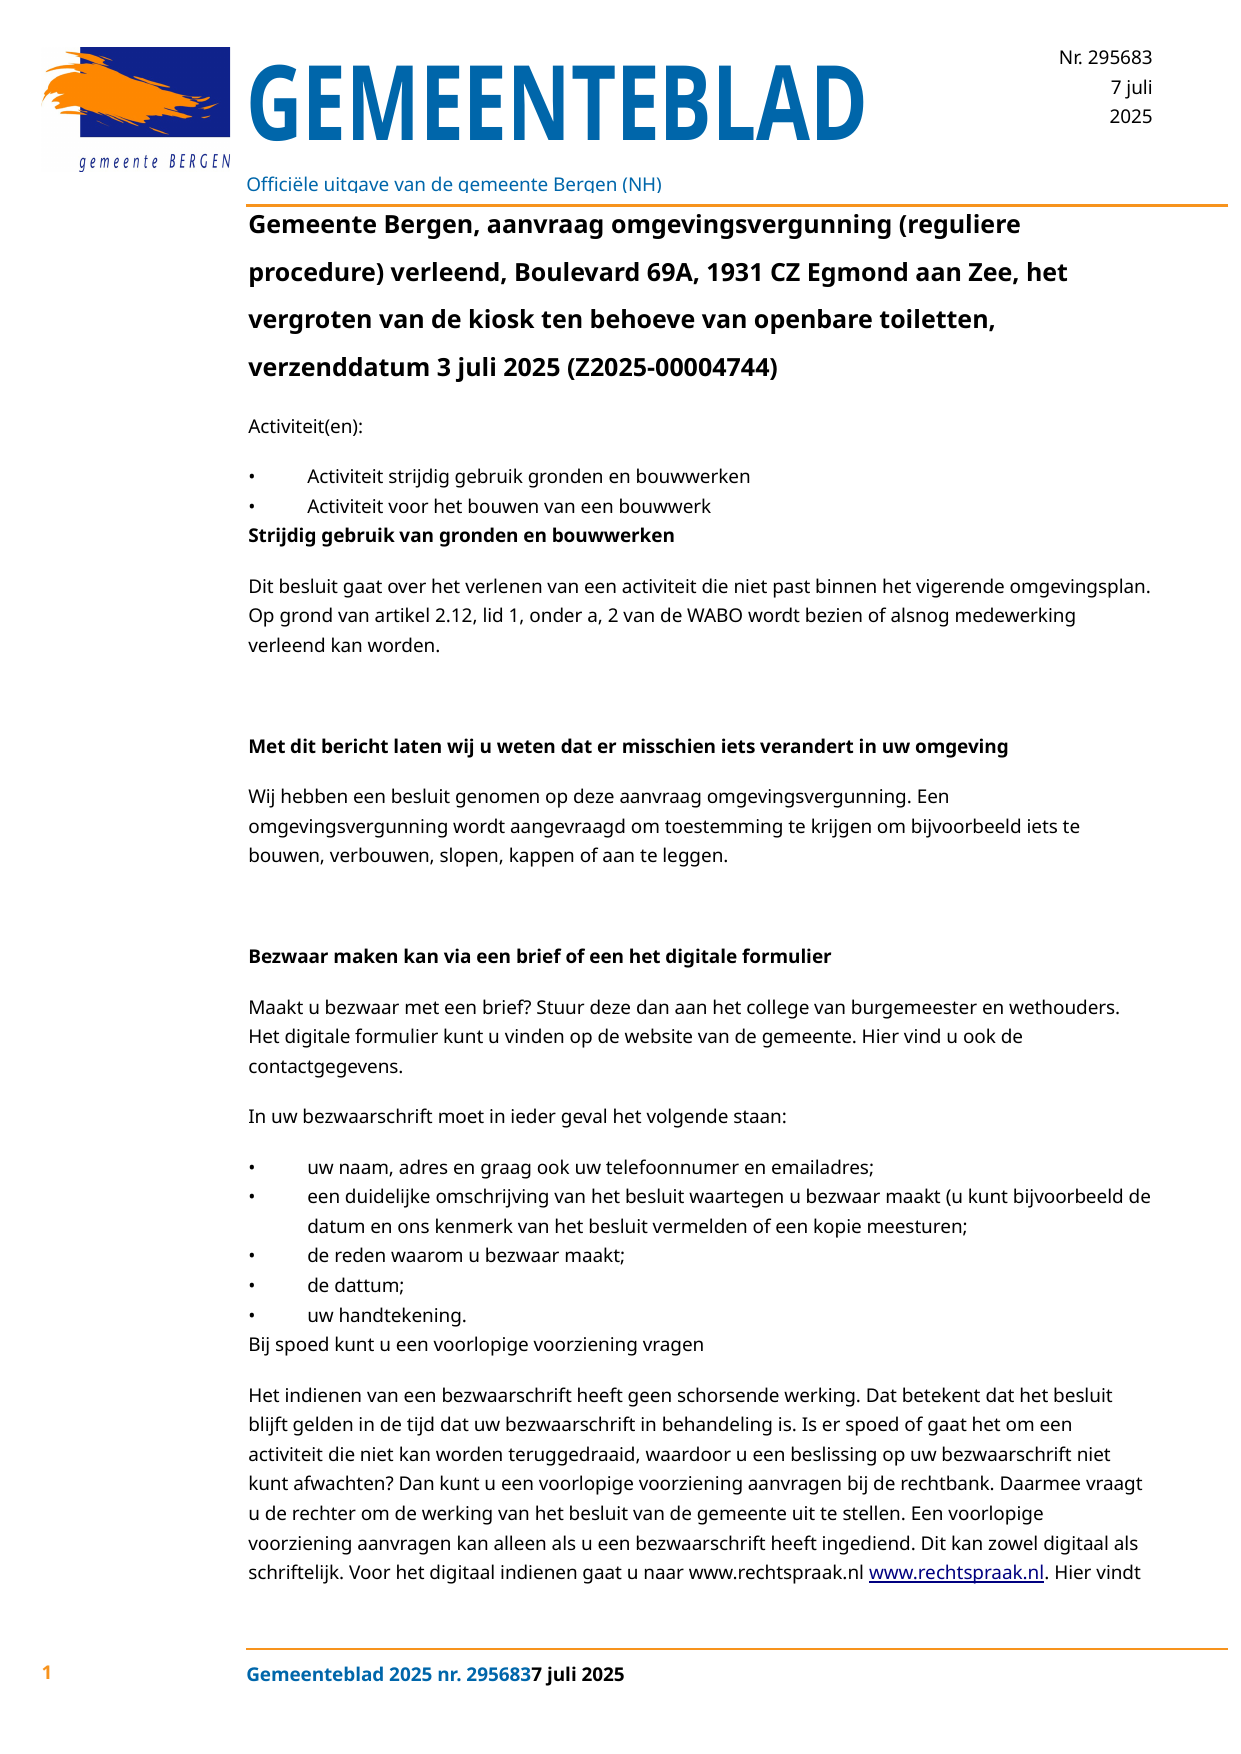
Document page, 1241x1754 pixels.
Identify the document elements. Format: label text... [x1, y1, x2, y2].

text Activiteit(en): [248, 413, 1152, 439]
text Met dit bericht laten wij u weten dat er misschien iets verandert in uw omgeving [248, 733, 1152, 759]
text Maakt u bezwaar met een brief? Stuur deze dan aan het college van burgemeester en wethouders. Het digitale formulier kunt u vinden op de website van de gemeente. Hier vind u ook de contactgegevens. [248, 994, 1152, 1079]
list Activiteit strijdig gebruik gronden en bouwwerken [248, 463, 1152, 489]
list de reden waarom u bezwaar maakt; [248, 1243, 1152, 1268]
text Gemeente Bergen, aanvraag omgevingsvergunning (reguliere procedure) verleend, Boulevard 69A, 1931 CZ Egmond aan Zee, het vergroten van de kiosk ten behoeve van openbare toiletten, verzenddatum 3 juli 2025 (Z2025-00004744) [248, 207, 1152, 384]
list Activiteit voor het bouwen van een bouwwerk [248, 493, 1152, 519]
text Wij hebben een besluit genomen op deze aanvraag omgevingsvergunning. Een omgevingsvergunning wordt aangevraagd om toestemming te krijgen om bijvoorbeeld iets te bouwen, verbouwen, slopen, kappen of aan te leggen. [248, 783, 1152, 868]
list de dattum; [248, 1272, 1152, 1298]
list een duidelijke omschrijving van het besluit waartegen u bezwaar maakt (u kunt bijvoorbeeld de datum en ons kenmerk van het besluit vermelden of een kopie meesturen; [248, 1183, 1152, 1239]
text Bezwaar maken kan via een brief of een het digitale formulier [248, 943, 1152, 969]
text Het indienen van een bezwaarschrift heeft geen schorsende werking. Dat betekent dat het besluit blijft gelden in de tijd dat uw bezwaarschrift in behandeling is. Is er spoed of gaat het om een activiteit die niet kan worden teruggedraaid, waardoor u een beslissing op uw bezwaarschrift niet kunt afwachten? Dan kunt u een voorlopige voorziening aanvragen bij de rechtbank. Daarmee vraagt u de rechter om de werking van het besluit van de gemeente uit te stellen. Een voorlopige voorziening aanvragen kan alleen als u een bezwaarschrift heeft ingediend. Dit kan zowel digitaal als schriftelijk. Voor het digitaal indienen gaat u naar www.rechtspraak.nl www.rechtspraak.nl. Hier vindt [248, 1382, 1152, 1585]
text In uw bezwaarschrift moet in ieder geval het volgende staan: [248, 1103, 1152, 1129]
list uw naam, adres en graag ook uw telefoonnumer en emailadres; [248, 1154, 1152, 1180]
text Dit besluit gaat over het verlenen van een activiteit die niet past binnen het vigerende omgevingsplan. Op grond van artikel 2.12, lid 1, onder a, 2 van de WABO wordt bezien of alsnog medewerking verleend kan worden. [248, 573, 1152, 658]
text Strijdig gebruik van gronden en bouwwerken [248, 523, 1152, 548]
list uw handtekening. [248, 1302, 1152, 1328]
text Bij spoed kunt u een voorlopige voorziening vragen [248, 1331, 1152, 1357]
picture [41, 47, 231, 172]
